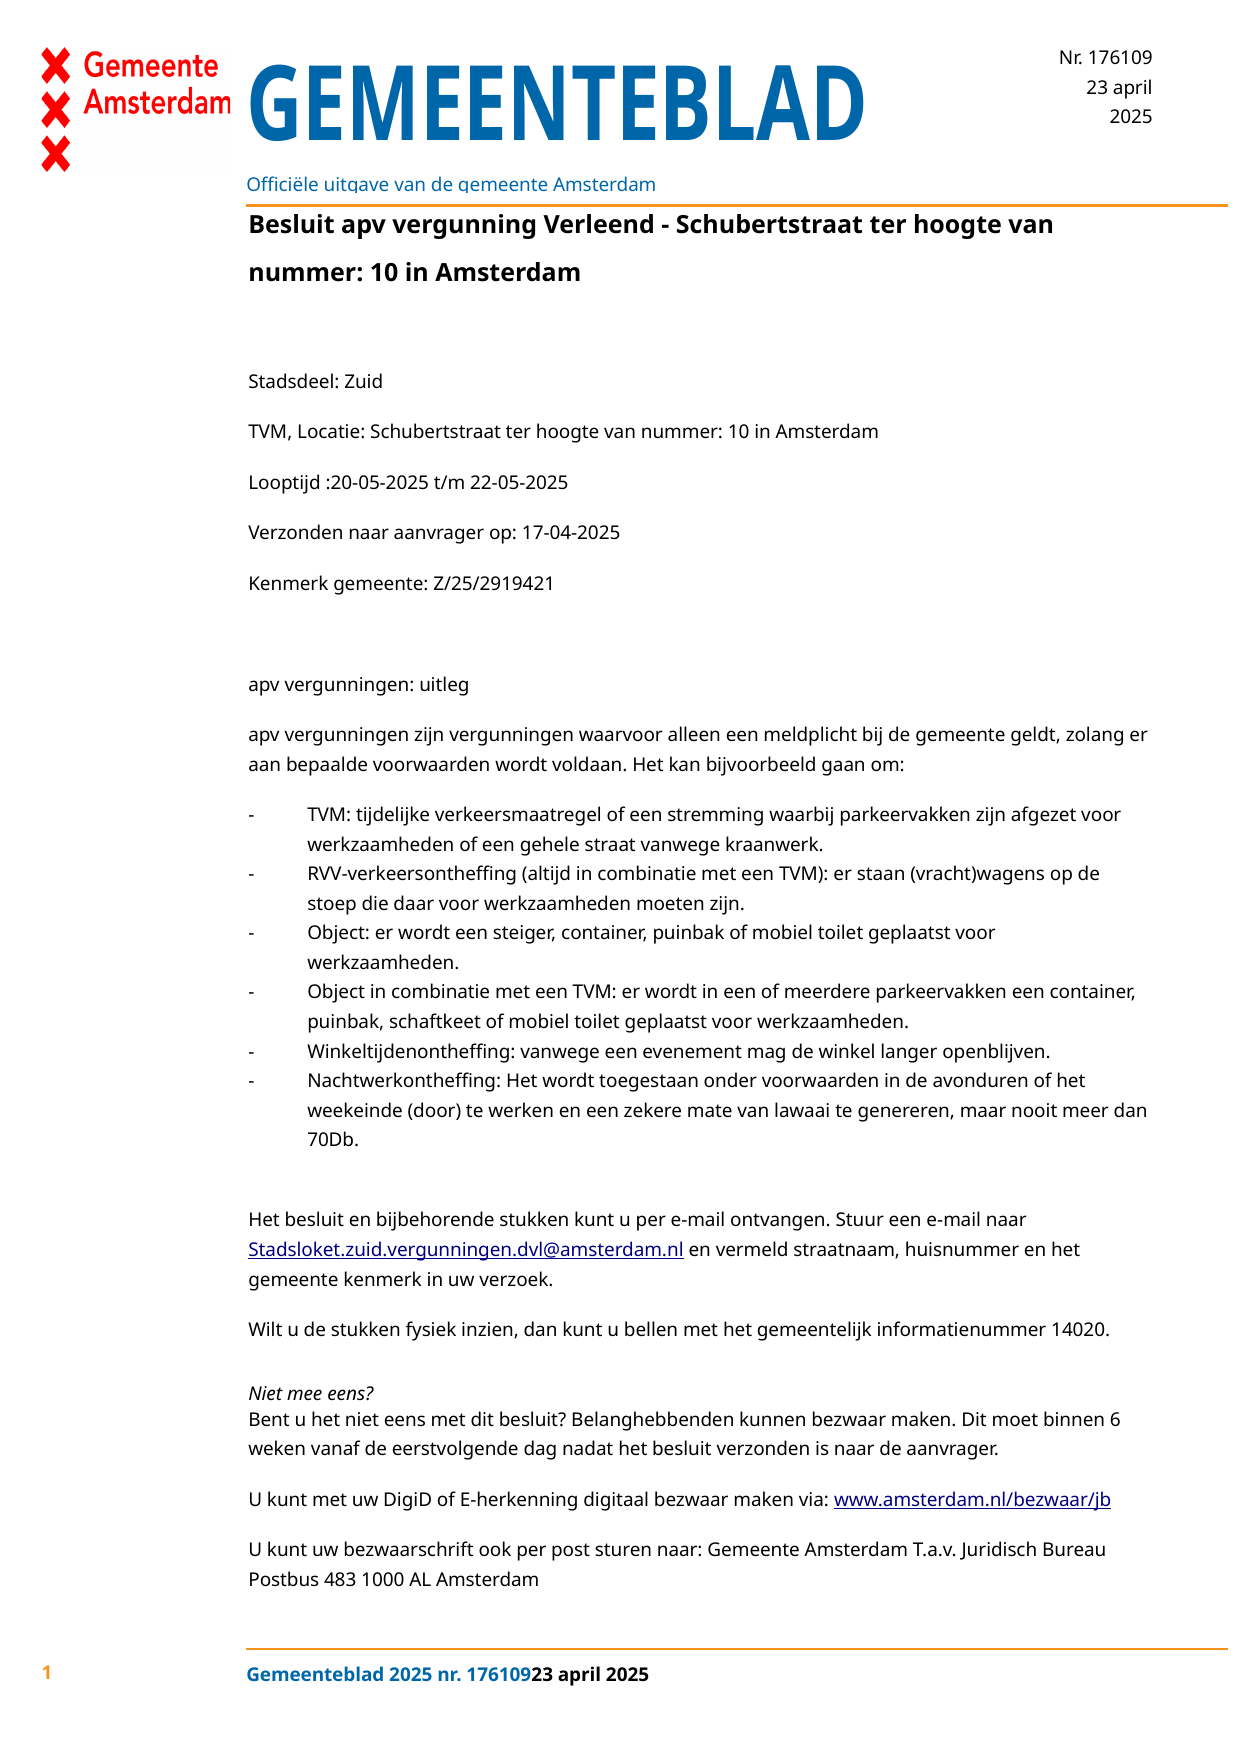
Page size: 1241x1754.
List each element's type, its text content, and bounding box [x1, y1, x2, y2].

list TVM: tijdelijke verkeersmaatregel of een stremming waarbij parkeervakken zijn afgezet voor werkzaamheden of een gehele straat vanwege kraanwerk. [248, 801, 1152, 857]
text Stadsdeel: Zuid [248, 368, 1152, 394]
list Object in combinatie met een TVM: er wordt in een of meerdere parkeervakken een container, puinbak, schaftkeet of mobiel toilet geplaatst voor werkzaamheden. [248, 979, 1152, 1034]
picture [41, 47, 231, 172]
text Wilt u de stukken fysiek inzien, dan kunt u bellen met het gemeentelijk informatienummer 14020. [248, 1316, 1152, 1342]
list RVV-verkeersontheffing (altijd in combinatie met een TVM): er staan (vracht)wagens op de stoep die daar voor werkzaamheden moeten zijn. [248, 860, 1152, 916]
text Kenmerk gemeente: Z/25/2919421 [248, 570, 1152, 596]
list Nachtwerkontheffing: Het wordt toegestaan onder voorwaarden in de avonduren of het weekeinde (door) te werken en een zekere mate van lawaai te genereren, maar nooit meer dan 70Db. [248, 1067, 1152, 1152]
list Winkeltijdenontheffing: vanwege een evenement mag de winkel langer openblijven. [248, 1038, 1152, 1064]
list Object: er wordt een steiger, container, puinbak of mobiel toilet geplaatst voor werkzaamheden. [248, 919, 1152, 975]
text Verzonden naar aanvrager op: 17-04-2025 [248, 519, 1152, 545]
text apv vergunningen zijn vergunningen waarvoor alleen een meldplicht bij de gemeente geldt, zolang er aan bepaalde voorwaarden wordt voldaan. Het kan bijvoorbeeld gaan om: [248, 721, 1152, 777]
text apv vergunningen: uitleg [248, 671, 1152, 697]
text Het besluit en bijbehorende stukken kunt u per e-mail ontvangen. Stuur een e-mail naar Stadsloket.zuid.vergunningen.dvl@amsterdam.nl en vermeld straatnaam, huisnummer en het gemeente kenmerk in uw verzoek. [248, 1207, 1152, 1292]
text Niet mee eens? [248, 1380, 1152, 1406]
text Looptijd :20-05-2025 t/m 22-05-2025 [248, 469, 1152, 495]
text Besluit apv vergunning Verleend - Schubertstraat ter hoogte van nummer: 10 in Amsterdam [248, 207, 1152, 288]
text U kunt met uw DigiD of E-herkenning digitaal bezwaar maken via: www.amsterdam.nl/bezwaar/jb [248, 1486, 1152, 1512]
text Bent u het niet eens met dit besluit? Belanghebbenden kunnen bezwaar maken. Dit moet binnen 6 weken vanaf de eerstvolgende dag nadat het besluit verzonden is naar de aanvrager. [248, 1406, 1152, 1461]
text U kunt uw bezwaarschrift ook per post sturen naar: Gemeente Amsterdam T.a.v. Juridisch Bureau Postbus 483 1000 AL Amsterdam [248, 1536, 1152, 1592]
text TVM, Locatie: Schubertstraat ter hoogte van nummer: 10 in Amsterdam [248, 419, 1152, 444]
